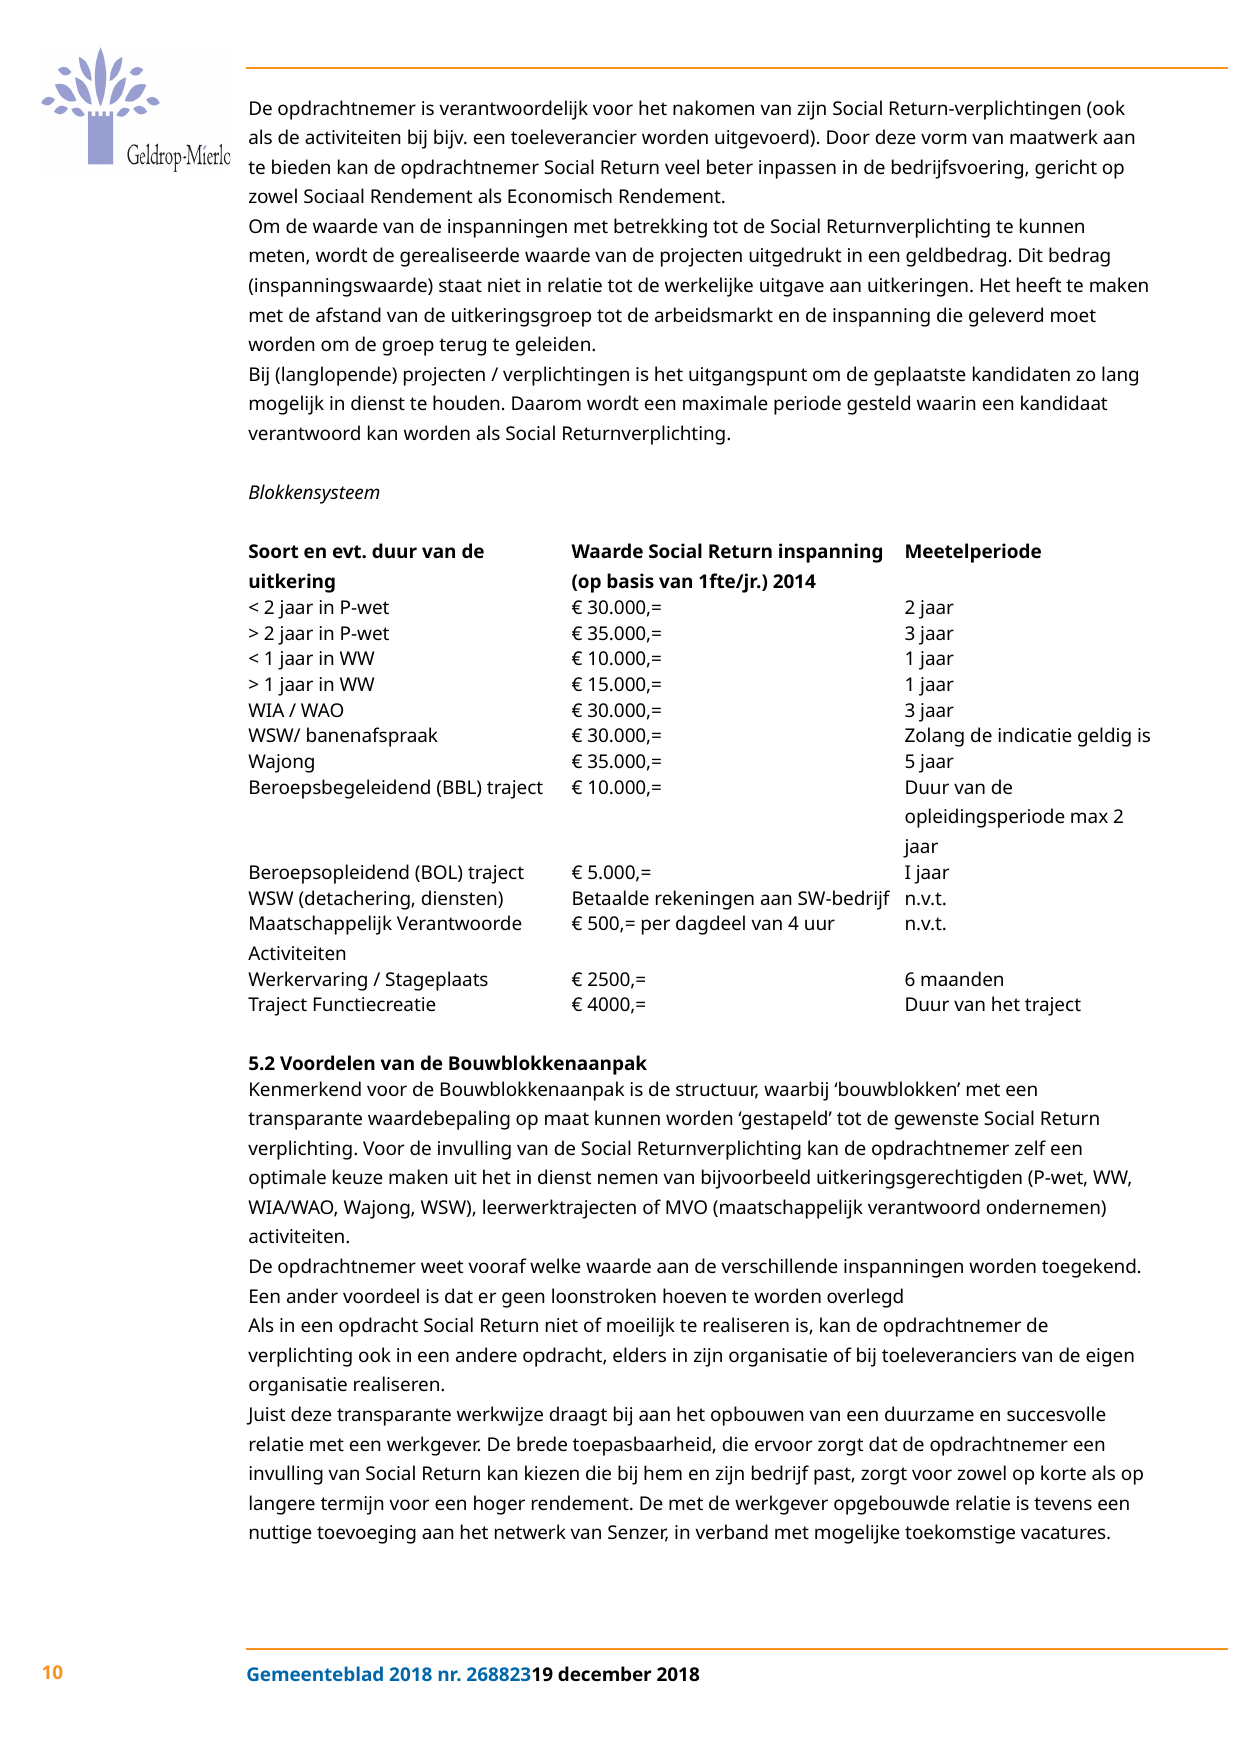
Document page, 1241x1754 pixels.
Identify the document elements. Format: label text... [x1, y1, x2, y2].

text Kenmerkend voor de Bouwblokkenaanpak is de structuur, waarbij ‘bouwblokken’ met een transparante waardebepaling op maat kunnen worden ‘gestapeld’ tot de gewenste Social Return verplichting. Voor de invulling van de Social Returnverplichting kan de opdrachtnemer zelf een optimale keuze maken uit het in dienst nemen van bijvoorbeeld uitkeringsgerechtigden (P-wet, WW, WIA/WAO, Wajong, WSW), leerwerktrajecten of MVO (maatschappelijk verantwoord ondernemen) activiteiten. [248, 1076, 1152, 1249]
table_cell > 1 jaar in WW [248, 671, 571, 697]
table_cell € 10.000,= [571, 645, 904, 671]
picture [41, 47, 231, 172]
text De opdrachtnemer is verantwoordelijk voor het nakomen van zijn Social Return-verplichtingen (ook als de activiteiten bij bijv. een toeleverancier worden uitgevoerd). Door deze vorm van maatwerk aan te bieden kan de opdrachtnemer Social Return veel beter inpassen in de bedrijfsvoering, gericht op zowel Sociaal Rendement als Economisch Rendement. [248, 95, 1152, 209]
table_cell € 30.000,= [571, 594, 904, 620]
text Als in een opdracht Social Return niet of moeilijk te realiseren is, kan de opdrachtnemer de verplichting ook in een andere opdracht, elders in zijn organisatie of bij toeleveranciers van de eigen organisatie realiseren. [248, 1312, 1152, 1397]
table_cell 1 jaar [904, 645, 1152, 671]
table_header Soort en evt. duur van de uitkering [248, 539, 571, 594]
text Om de waarde van de inspanningen met betrekking tot de Social Returnverplichting te kunnen meten, wordt de gerealiseerde waarde van de projecten uitgedrukt in een geldbedrag. Dit bedrag (inspanningswaarde) staat niet in relatie tot de werkelijke uitgave aan uitkeringen. Het heeft te maken met de afstand van de uitkeringsgroep tot de arbeidsmarkt en de inspanning die geleverd moet worden om de groep terug te geleiden. [248, 213, 1152, 357]
table_header Waarde Social Return inspanning (op basis van 1fte/jr.) 2014 [571, 539, 904, 594]
table_cell € 500,= per dagdeel van 4 uur [571, 910, 904, 966]
table_cell Duur van de opleidingsperiode max 2 jaar [904, 774, 1152, 859]
table_cell € 4000,= [571, 991, 904, 1017]
table_cell € 35.000,= [571, 748, 904, 774]
table_cell n.v.t. [904, 885, 1152, 910]
table_cell WSW (detachering, diensten) [248, 885, 571, 910]
table_cell € 30.000,= [571, 697, 904, 723]
table_cell Duur van het traject [904, 991, 1152, 1017]
table_cell € 2500,= [571, 966, 904, 991]
table_cell Wajong [248, 748, 571, 774]
table_cell Traject Functiecreatie [248, 991, 571, 1017]
table_cell < 2 jaar in P-wet [248, 594, 571, 620]
table_cell WIA / WAO [248, 697, 571, 723]
table_cell 5 jaar [904, 748, 1152, 774]
table_cell Beroepsbegeleidend (BBL) traject [248, 774, 571, 859]
table_cell n.v.t. [904, 910, 1152, 966]
text De opdrachtnemer weet vooraf welke waarde aan de verschillende inspanningen worden toegekend. Een ander voordeel is dat er geen loonstroken hoeven te worden overlegd [248, 1253, 1152, 1308]
text Bij (langlopende) projecten / verplichtingen is het uitgangspunt om de geplaatste kandidaten zo lang mogelijk in dienst te houden. Daarom wordt een maximale periode gesteld waarin een kandidaat verantwoord kan worden als Social Returnverplichting. [248, 361, 1152, 446]
table_cell 1 jaar [904, 671, 1152, 697]
table_cell Beroepsopleidend (BOL) traject [248, 859, 571, 885]
table_cell Werkervaring / Stageplaats [248, 966, 571, 991]
table_cell € 5.000,= [571, 859, 904, 885]
table_header Meetelperiode [904, 539, 1152, 594]
table_cell 3 jaar [904, 620, 1152, 645]
table_cell Maatschappelijk Verantwoorde Activiteiten [248, 910, 571, 966]
table_cell > 2 jaar in P-wet [248, 620, 571, 645]
text Blokkensysteem [248, 479, 1152, 505]
table_cell 6 maanden [904, 966, 1152, 991]
table_cell 2 jaar [904, 594, 1152, 620]
table_cell € 15.000,= [571, 671, 904, 697]
text 5.2 Voordelen van de Bouwblokkenaanpak [248, 1050, 1152, 1076]
table_cell < 1 jaar in WW [248, 645, 571, 671]
table_cell WSW/ banenafspraak [248, 723, 571, 748]
table_cell € 10.000,= [571, 774, 904, 859]
table_cell € 35.000,= [571, 620, 904, 645]
table_cell Betaalde rekeningen aan SW-bedrijf [571, 885, 904, 910]
table_cell € 30.000,= [571, 723, 904, 748]
table_cell Zolang de indicatie geldig is [904, 723, 1152, 748]
text Juist deze transparante werkwijze draagt bij aan het opbouwen van een duurzame en succesvolle relatie met een werkgever. De brede toepasbaarheid, die ervoor zorgt dat de opdrachtnemer een invulling van Social Return kan kiezen die bij hem en zijn bedrijf past, zorgt voor zowel op korte als op langere termijn voor een hoger rendement. De met de werkgever opgebouwde relatie is tevens een nuttige toevoeging aan het netwerk van Senzer, in verband met mogelijke toekomstige vacatures. [248, 1401, 1152, 1545]
table_cell I jaar [904, 859, 1152, 885]
table_cell 3 jaar [904, 697, 1152, 723]
